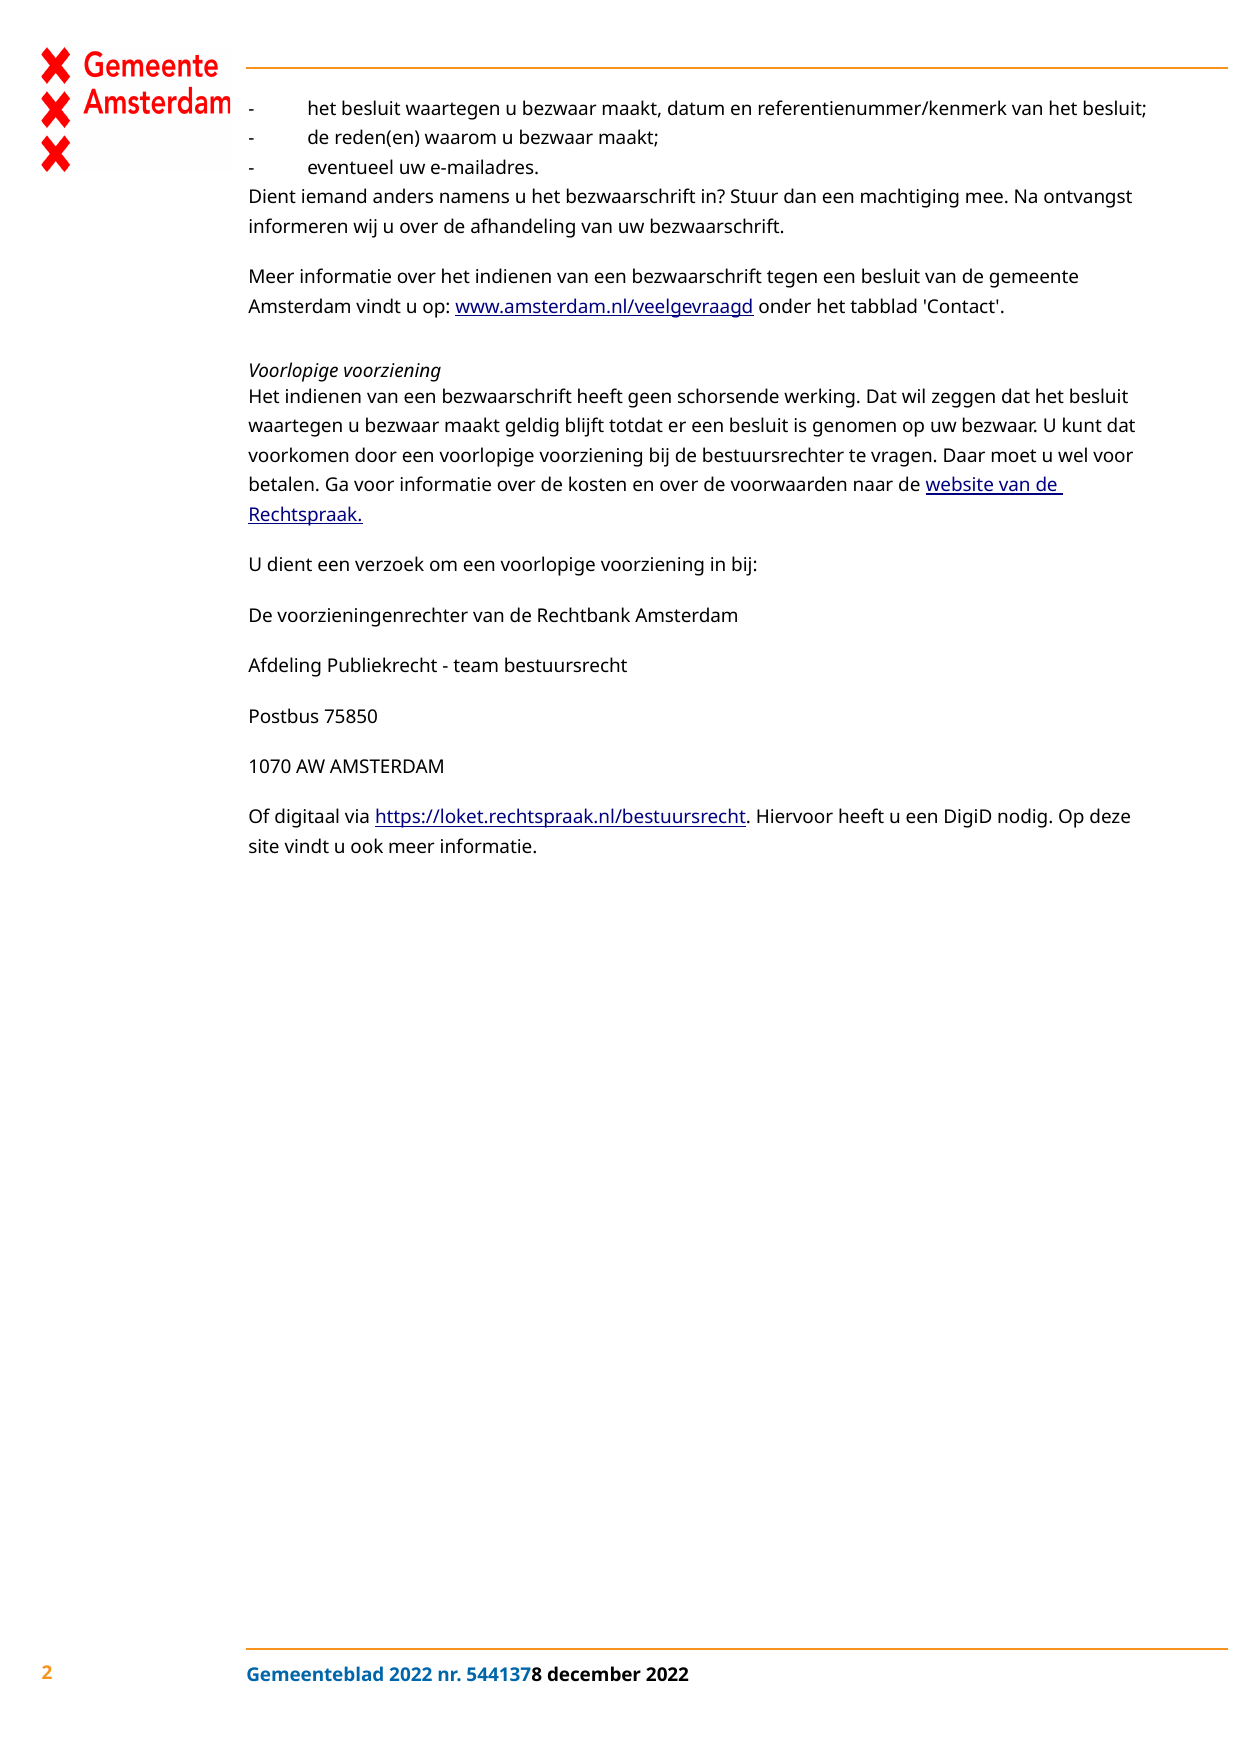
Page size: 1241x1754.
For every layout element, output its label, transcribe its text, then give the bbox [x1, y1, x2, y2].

text Of digitaal via https://loket.rechtspraak.nl/bestuursrecht. Hiervoor heeft u een DigiD nodig. Op deze site vindt u ook meer informatie. [248, 804, 1152, 859]
text Afdeling Publiekrecht - team bestuursrecht [248, 652, 1152, 678]
text Meer informatie over het indienen van een bezwaarschrift tegen een besluit van de gemeente Amsterdam vindt u op: www.amsterdam.nl/veelgevraagd onder het tabblad 'Contact'. [248, 263, 1152, 319]
list eventueel uw e-mailadres. [248, 154, 1152, 180]
text Voorlopige voorziening [248, 357, 1152, 383]
list de reden(en) waarom u bezwaar maakt; [248, 124, 1152, 150]
text De voorzieningenrechter van de Rechtbank Amsterdam [248, 602, 1152, 628]
text U dient een verzoek om een voorlopige voorziening in bij: [248, 552, 1152, 577]
list het besluit waartegen u bezwaar maakt, datum en referentienummer/kenmerk van het besluit; [248, 95, 1152, 121]
text Postbus 75850 [248, 703, 1152, 728]
text 1070 AW AMSTERDAM [248, 753, 1152, 779]
text Het indienen van een bezwaarschrift heeft geen schorsende werking. Dat wil zeggen dat het besluit waartegen u bezwaar maakt geldig blijft totdat er een besluit is genomen op uw bezwaar. U kunt dat voorkomen door een voorlopige voorziening bij de bestuursrechter te vragen. Daar moet u wel voor betalen. Ga voor informatie over de kosten en over de voorwaarden naar de website van de Rechtspraak. [248, 383, 1152, 527]
text Dient iemand anders namens u het bezwaarschrift in? Stuur dan een machtiging mee. Na ontvangst informeren wij u over de afhandeling van uw bezwaarschrift. [248, 183, 1152, 239]
picture [41, 47, 231, 172]
